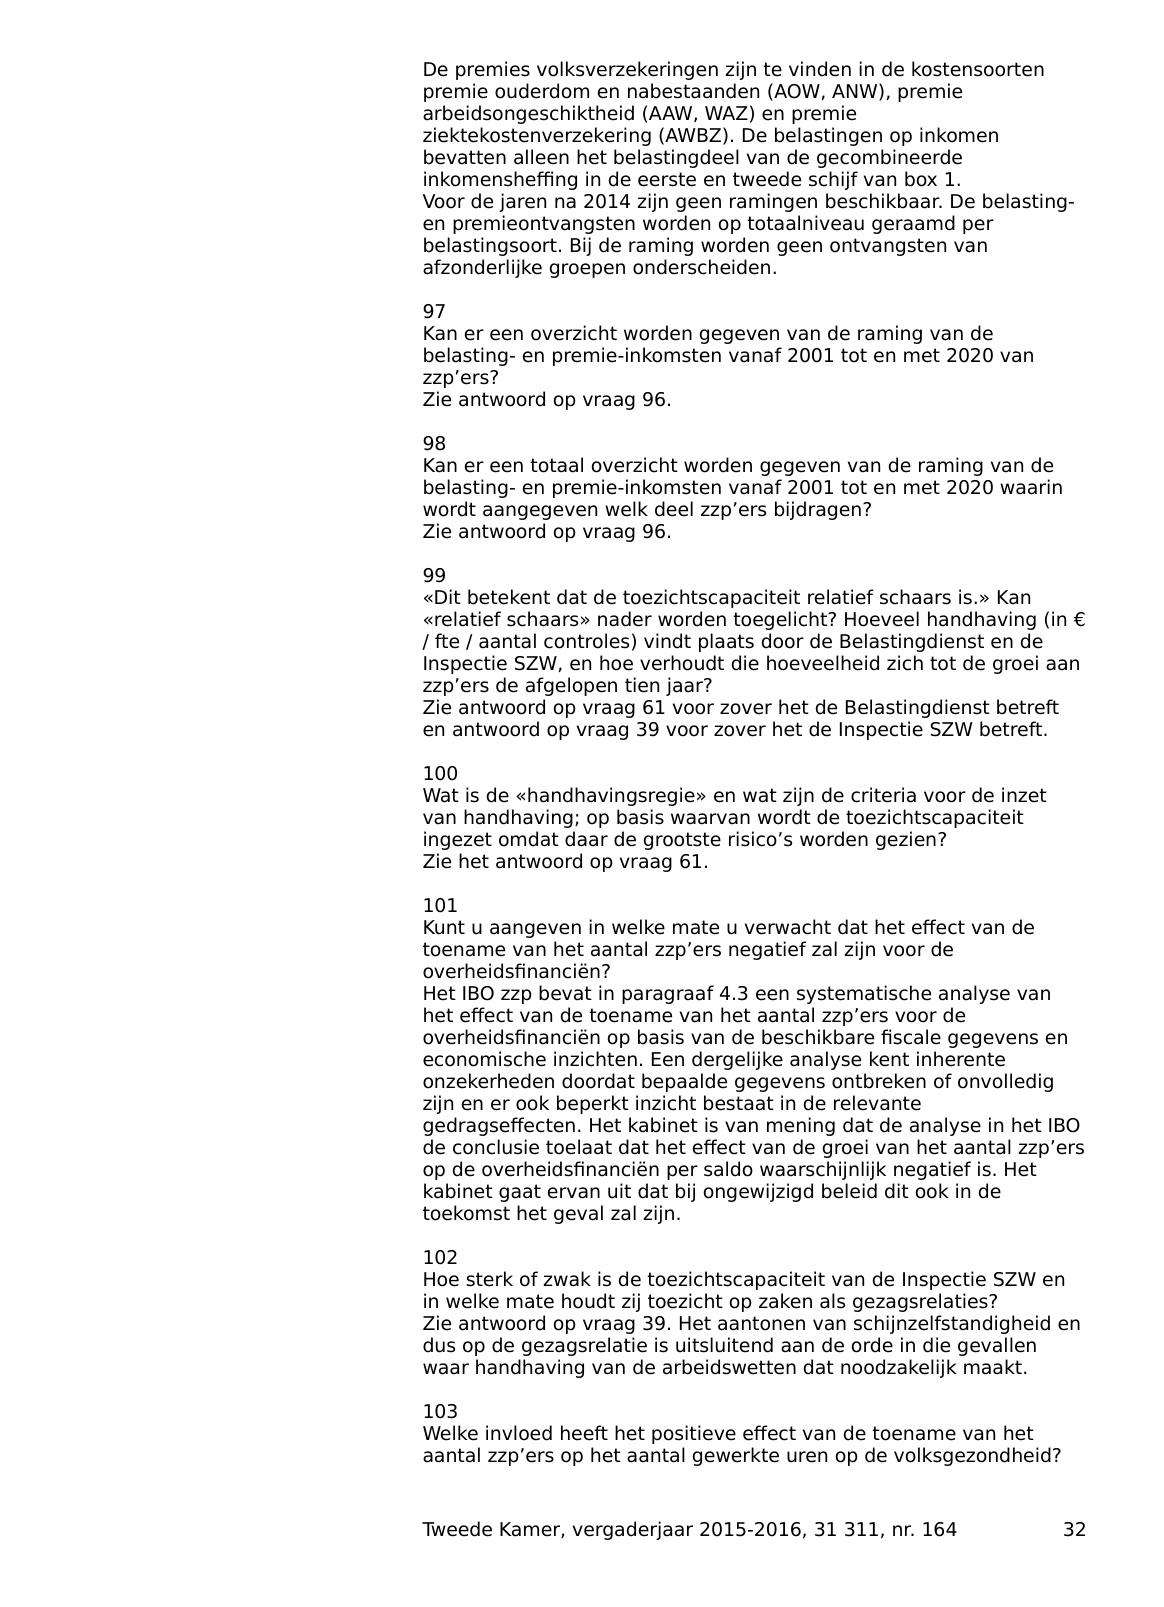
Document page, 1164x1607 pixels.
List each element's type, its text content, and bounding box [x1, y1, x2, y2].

text 99 [422, 565, 1087, 587]
text Zie antwoord op vraag 96. [422, 521, 1087, 543]
text De premies volksverzekeringen zijn te vinden in de kostensoorten premie ouderdom en nabestaanden (AOW, ANW), premie arbeidsongeschiktheid (AAW, WAZ) en premie ziektekostenverzekering (AWBZ). De belastingen op inkomen bevatten alleen het belastingdeel van de gecombineerde inkomensheffing in de eerste en tweede schijf van box 1. [422, 59, 1087, 191]
text Kan er een overzicht worden gegeven van de raming van de belasting- en premie-inkomsten vanaf 2001 tot en met 2020 van zzp’ers? [422, 323, 1087, 389]
text Het IBO zzp bevat in paragraaf 4.3 een systematische analyse van het effect van de toename van het aantal zzp’ers voor de overheidsfinanciën op basis van de beschikbare fiscale gegevens en economische inzichten. Een dergelijke analyse kent inherente onzekerheden doordat bepaalde gegevens ontbreken of onvolledig zijn en er ook beperkt inzicht bestaat in de relevante gedragseffecten. Het kabinet is van mening dat de analyse in het IBO de conclusie toelaat dat het effect van de groei van het aantal zzp’ers op de overheidsfinanciën per saldo waarschijnlijk negatief is. Het kabinet gaat ervan uit dat bij ongewijzigd beleid dit ook in de toekomst het geval zal zijn. [422, 983, 1087, 1225]
text Voor de jaren na 2014 zijn geen ramingen beschikbaar. De belasting- en premieontvangsten worden op totaalniveau geraamd per belastingsoort. Bij de raming worden geen ontvangsten van afzonderlijke groepen onderscheiden. [422, 191, 1087, 279]
text 102 [422, 1247, 1087, 1269]
text Welke invloed heeft het positieve effect van de toename van het aantal zzp’ers op het aantal gewerkte uren op de volksgezondheid? [422, 1423, 1087, 1467]
text Zie antwoord op vraag 61 voor zover het de Belastingdienst betreft en antwoord op vraag 39 voor zover het de Inspectie SZW betreft. [422, 697, 1087, 741]
text Hoe sterk of zwak is de toezichtscapaciteit van de Inspectie SZW en in welke mate houdt zij toezicht op zaken als gezagsrelaties? [422, 1269, 1087, 1313]
text Zie het antwoord op vraag 61. [422, 851, 1087, 873]
text 100 [422, 763, 1087, 785]
text 103 [422, 1401, 1087, 1423]
text Kan er een totaal overzicht worden gegeven van de raming van de belasting- en premie-inkomsten vanaf 2001 tot en met 2020 waarin wordt aangegeven welk deel zzp’ers bijdragen? [422, 455, 1087, 521]
text Wat is de «handhavingsregie» en wat zijn de criteria voor de inzet van handhaving; op basis waarvan wordt de toezichtscapaciteit ingezet omdat daar de grootste risico’s worden gezien? [422, 785, 1087, 851]
text Zie antwoord op vraag 96. [422, 389, 1087, 411]
text Kunt u aangeven in welke mate u verwacht dat het effect van de toename van het aantal zzp’ers negatief zal zijn voor de overheidsfinanciën? [422, 917, 1087, 983]
text 101 [422, 895, 1087, 917]
text «Dit betekent dat de toezichtscapaciteit relatief schaars is.» Kan «relatief schaars» nader worden toegelicht? Hoeveel handhaving (in € / fte / aantal controles) vindt plaats door de Belastingdienst en de Inspectie SZW, en hoe verhoudt die hoeveelheid zich tot de groei aan zzp’ers de afgelopen tien jaar? [422, 587, 1087, 697]
text 97 [422, 301, 1087, 323]
text Zie antwoord op vraag 39. Het aantonen van schijnzelfstandigheid en dus op de gezagsrelatie is uitsluitend aan de orde in die gevallen waar handhaving van de arbeidswetten dat noodzakelijk maakt. [422, 1313, 1087, 1379]
text 98 [422, 433, 1087, 455]
